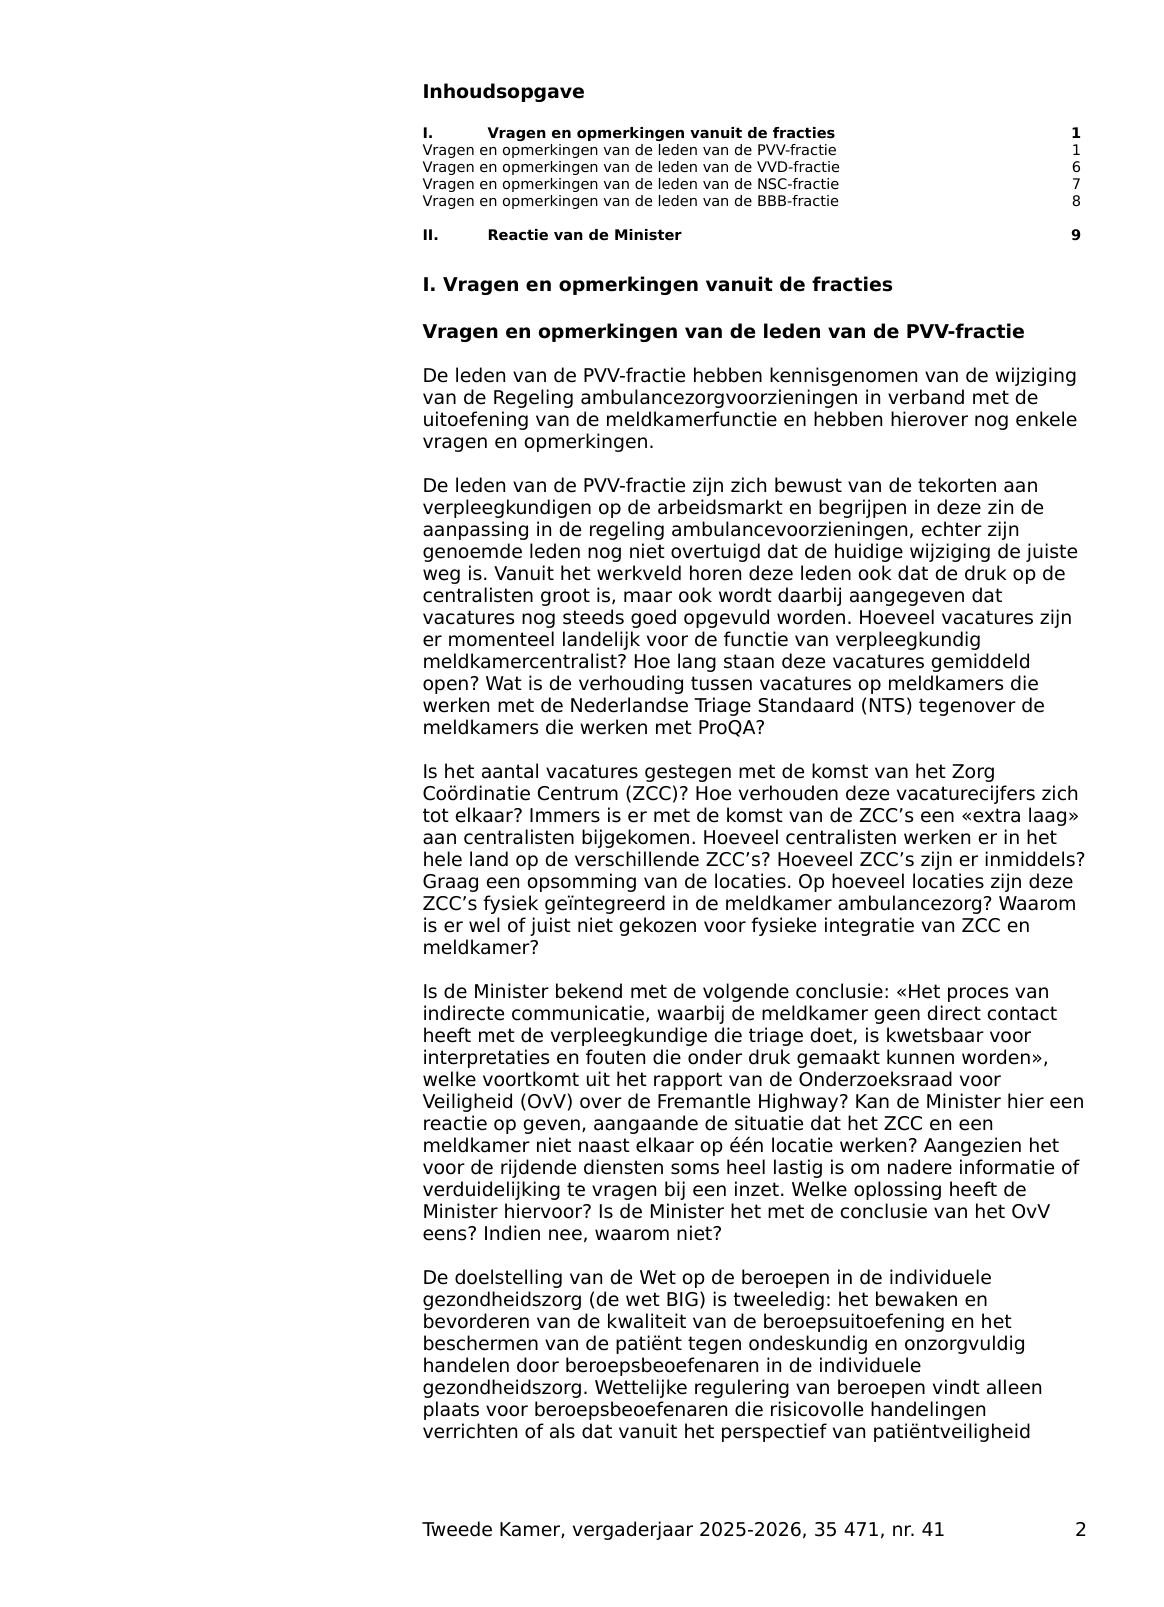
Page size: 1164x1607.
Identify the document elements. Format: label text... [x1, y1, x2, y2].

table_cell Vragen en opmerkingen van de leden van de NSC-fractie [422, 176, 1013, 193]
subtitle I. Vragen en opmerkingen vanuit de fracties [422, 274, 1087, 296]
table_header I. [422, 125, 481, 142]
text Is de Minister bekend met de volgende conclusie: «Het proces van indirecte communicatie, waarbij de meldkamer geen direct contact heeft met de verpleegkundige die triage doet, is kwetsbaar voor interpretaties en fouten die onder druk gemaakt kunnen worden», welke voortkomt uit het rapport van de Onderzoeksraad voor Veiligheid (OvV) over de Fremantle Highway? Kan de Minister hier een reactie op geven, aangaande de situatie dat het ZCC en een meldkamer niet naast elkaar op één locatie werken? Aangezien het voor de rijdende diensten soms heel lastig is om nadere informatie of verduidelijking te vragen bij een inzet. Welke oplossing heeft de Minister hiervoor? Is de Minister het met de conclusie van het OvV eens? Indien nee, waarom niet? [422, 981, 1087, 1245]
table_cell [422, 210, 481, 227]
table_cell Reactie van de Minister [481, 227, 1013, 244]
table_cell [481, 210, 1013, 227]
table_header 1 [1013, 125, 1087, 142]
table_cell Vragen en opmerkingen van de leden van de VVD-fractie [422, 159, 1013, 176]
text De leden van de PVV-fractie zijn zich bewust van de tekorten aan verpleegkundigen op de arbeidsmarkt en begrijpen in deze zin de aanpassing in de regeling ambulancevoorzieningen, echter zijn genoemde leden nog niet overtuigd dat de huidige wijziging de juiste weg is. Vanuit het werkveld horen deze leden ook dat de druk op de centralisten groot is, maar ook wordt daarbij aangegeven dat vacatures nog steeds goed opgevuld worden. Hoeveel vacatures zijn er momenteel landelijk voor de functie van verpleegkundig meldkamercentralist? Hoe lang staan deze vacatures gemiddeld open? Wat is de verhouding tussen vacatures op meldkamers die werken met de Nederlandse Triage Standaard (NTS) tegenover de meldkamers die werken met ProQA? [422, 475, 1087, 739]
table_cell 1 [1013, 142, 1087, 159]
table_cell 8 [1013, 193, 1087, 210]
subtitle Inhoudsopgave [422, 81, 1087, 103]
table_cell Vragen en opmerkingen van de leden van de PVV-fractie [422, 142, 1013, 159]
table_header Vragen en opmerkingen vanuit de fracties [481, 125, 1013, 142]
table_cell 6 [1013, 159, 1087, 176]
text De leden van de PVV-fractie hebben kennisgenomen van de wijziging van de Regeling ambulancezorgvoorzieningen in verband met de uitoefening van de meldkamerfunctie en hebben hierover nog enkele vragen en opmerkingen. [422, 365, 1087, 453]
text De doelstelling van de Wet op de beroepen in de individuele gezondheidszorg (de wet BIG) is tweeledig: het bewaken en bevorderen van de kwaliteit van de beroepsuitoefening en het beschermen van de patiënt tegen ondeskundig en onzorgvuldig handelen door beroepsbeoefenaren in de individuele gezondheidszorg. Wettelijke regulering van beroepen vindt alleen plaats voor beroepsbeoefenaren die risicovolle handelingen verrichten of als dat vanuit het perspectief van patiëntveiligheid [422, 1267, 1087, 1443]
subtitle Vragen en opmerkingen van de leden van de PVV-fractie [422, 321, 1087, 343]
table_cell [1013, 210, 1087, 227]
table_cell Vragen en opmerkingen van de leden van de BBB-fractie [422, 193, 1013, 210]
table_cell 7 [1013, 176, 1087, 193]
text Is het aantal vacatures gestegen met de komst van het Zorg Coördinatie Centrum (ZCC)? Hoe verhouden deze vacaturecijfers zich tot elkaar? Immers is er met de komst van de ZCC’s een «extra laag» aan centralisten bijgekomen. Hoeveel centralisten werken er in het hele land op de verschillende ZCC’s? Hoeveel ZCC’s zijn er inmiddels? Graag een opsomming van de locaties. Op hoeveel locaties zijn deze ZCC’s fysiek geïntegreerd in de meldkamer ambulancezorg? Waarom is er wel of juist niet gekozen voor fysieke integratie van ZCC en meldkamer? [422, 761, 1087, 959]
table_cell II. [422, 227, 481, 244]
table_cell 9 [1013, 227, 1087, 244]
